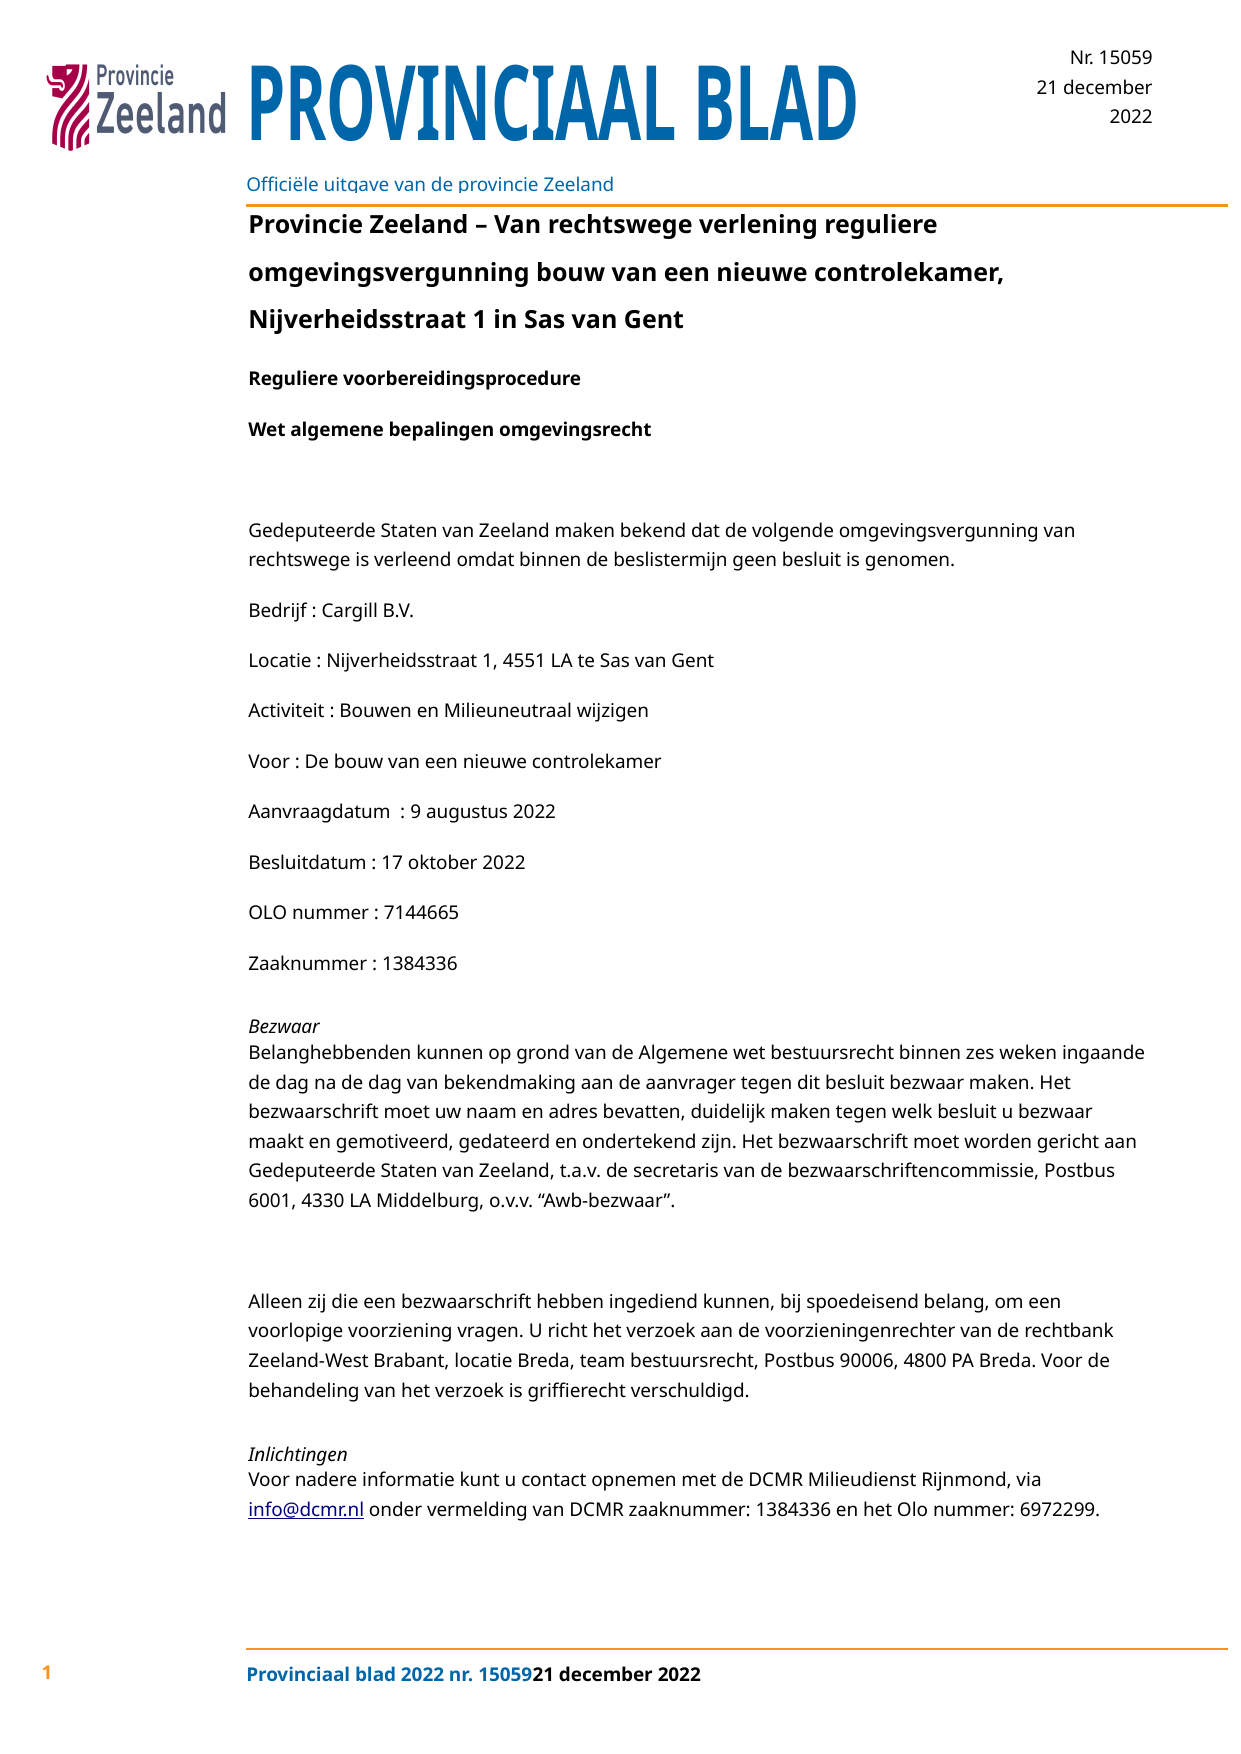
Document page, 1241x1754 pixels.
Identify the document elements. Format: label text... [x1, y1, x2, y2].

text Alleen zij die een bezwaarschrift hebben ingediend kunnen, bij spoedeisend belang, om een voorlopige voorziening vragen. U richt het verzoek aan de voorzieningenrechter van de rechtbank Zeeland-West Brabant, locatie Breda, team bestuursrecht, Postbus 90006, 4800 PA Breda. Voor de behandeling van het verzoek is griffierecht verschuldigd. [248, 1288, 1152, 1403]
text Voor nadere informatie kunt u contact opnemen met de DCMR Milieudienst Rijnmond, via info@dcmr.nl onder vermelding van DCMR zaaknummer: 1384336 en het Olo nummer: 6972299. [248, 1467, 1152, 1522]
text Aanvraagdatum : 9 augustus 2022 [248, 798, 1152, 824]
picture [41, 47, 231, 172]
text Wet algemene bepalingen omgevingsrecht [248, 416, 1152, 442]
text Inlichtingen [248, 1441, 1152, 1467]
text Bedrijf : Cargill B.V. [248, 597, 1152, 622]
text Gedeputeerde Staten van Zeeland maken bekend dat de volgende omgevingsvergunning van rechtswege is verleend omdat binnen de beslistermijn geen besluit is genomen. [248, 517, 1152, 572]
text Bezwaar [248, 1014, 1152, 1039]
text OLO nummer : 7144665 [248, 899, 1152, 925]
text Besluitdatum : 17 oktober 2022 [248, 849, 1152, 874]
text Provincie Zeeland – Van rechtswege verlening reguliere omgevingsvergunning bouw van een nieuwe controlekamer, Nijverheidsstraat 1 in Sas van Gent [248, 207, 1152, 336]
text Voor : De bouw van een nieuwe controlekamer [248, 748, 1152, 774]
text Activiteit : Bouwen en Milieuneutraal wijzigen [248, 698, 1152, 723]
text Locatie : Nijverheidsstraat 1, 4551 LA te Sas van Gent [248, 647, 1152, 673]
text Reguliere voorbereidingsprocedure [248, 366, 1152, 391]
text Belanghebbenden kunnen op grond van de Algemene wet bestuursrecht binnen zes weken ingaande de dag na de dag van bekendmaking aan de aanvrager tegen dit besluit bezwaar maken. Het bezwaarschrift moet uw naam en adres bevatten, duidelijk maken tegen welk besluit u bezwaar maakt en gemotiveerd, gedateerd en ondertekend zijn. Het bezwaarschrift moet worden gericht aan Gedeputeerde Staten van Zeeland, t.a.v. de secretaris van de bezwaarschriftencommissie, Postbus 6001, 4330 LA Middelburg, o.v.v. “Awb-bezwaar”. [248, 1039, 1152, 1213]
text Zaaknummer : 1384336 [248, 950, 1152, 975]
